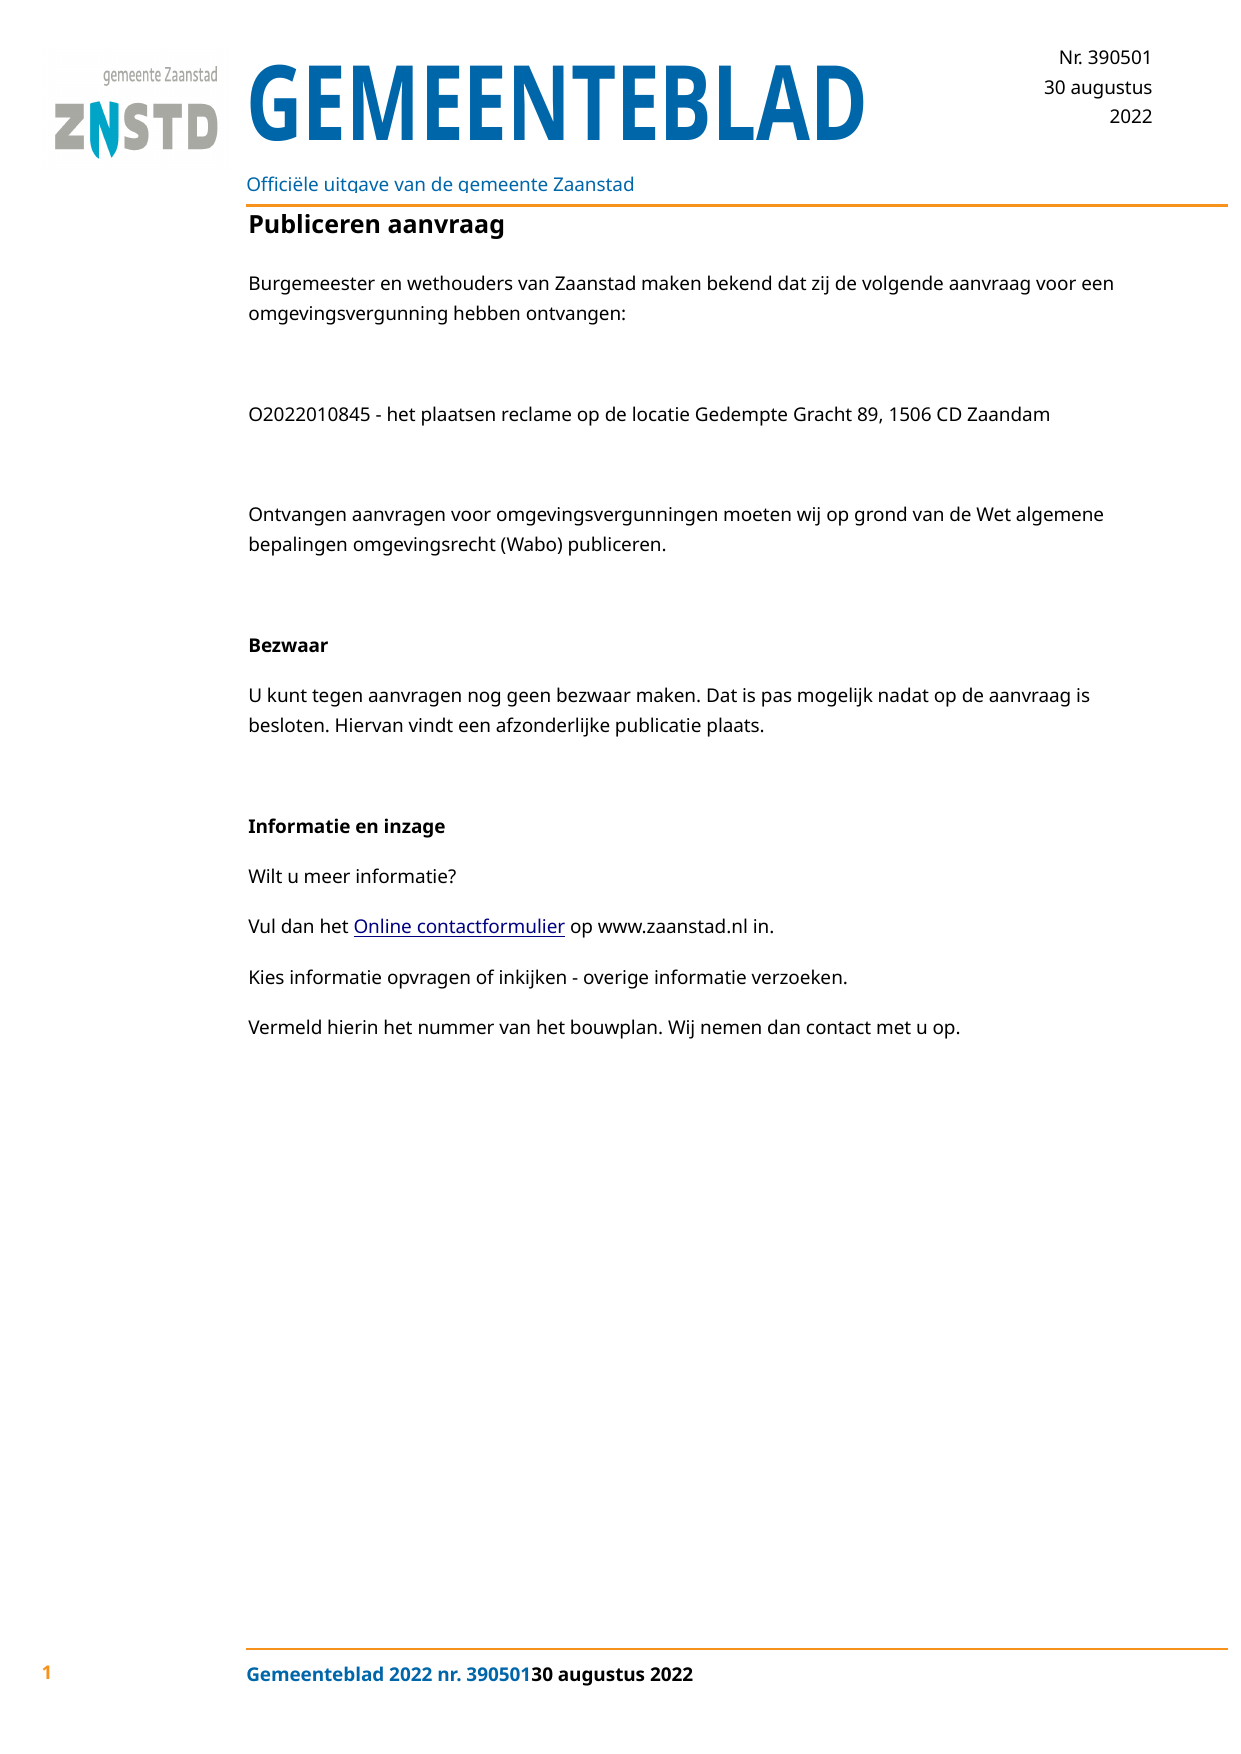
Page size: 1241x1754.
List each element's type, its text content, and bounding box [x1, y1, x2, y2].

text Ontvangen aanvragen voor omgevingsvergunningen moeten wij op grond van de Wet algemene bepalingen omgevingsrecht (Wabo) publiceren. [248, 502, 1152, 557]
text Burgemeester en wethouders van Zaanstad maken bekend dat zij de volgende aanvraag voor een omgevingsvergunning hebben ontvangen: [248, 270, 1152, 326]
text Publiceren aanvraag [248, 207, 1152, 241]
text Kies informatie opvragen of inkijken - overige informatie verzoeken. [248, 964, 1152, 990]
text O2022010845 - het plaatsen reclame op de locatie Gedempte Gracht 89, 1506 CD Zaandam [248, 401, 1152, 426]
picture [41, 47, 231, 172]
text Bezwaar [248, 632, 1152, 658]
text Informatie en inzage [248, 813, 1152, 838]
text U kunt tegen aanvragen nog geen bezwaar maken. Dat is pas mogelijk nadat op de aanvraag is besloten. Hiervan vindt een afzonderlijke publicatie plaats. [248, 682, 1152, 738]
text Vul dan het Online contactformulier op www.zaanstad.nl in. [248, 914, 1152, 939]
text Vermeld hierin het nummer van het bouwplan. Wij nemen dan contact met u op. [248, 1014, 1152, 1040]
text Wilt u meer informatie? [248, 863, 1152, 889]
